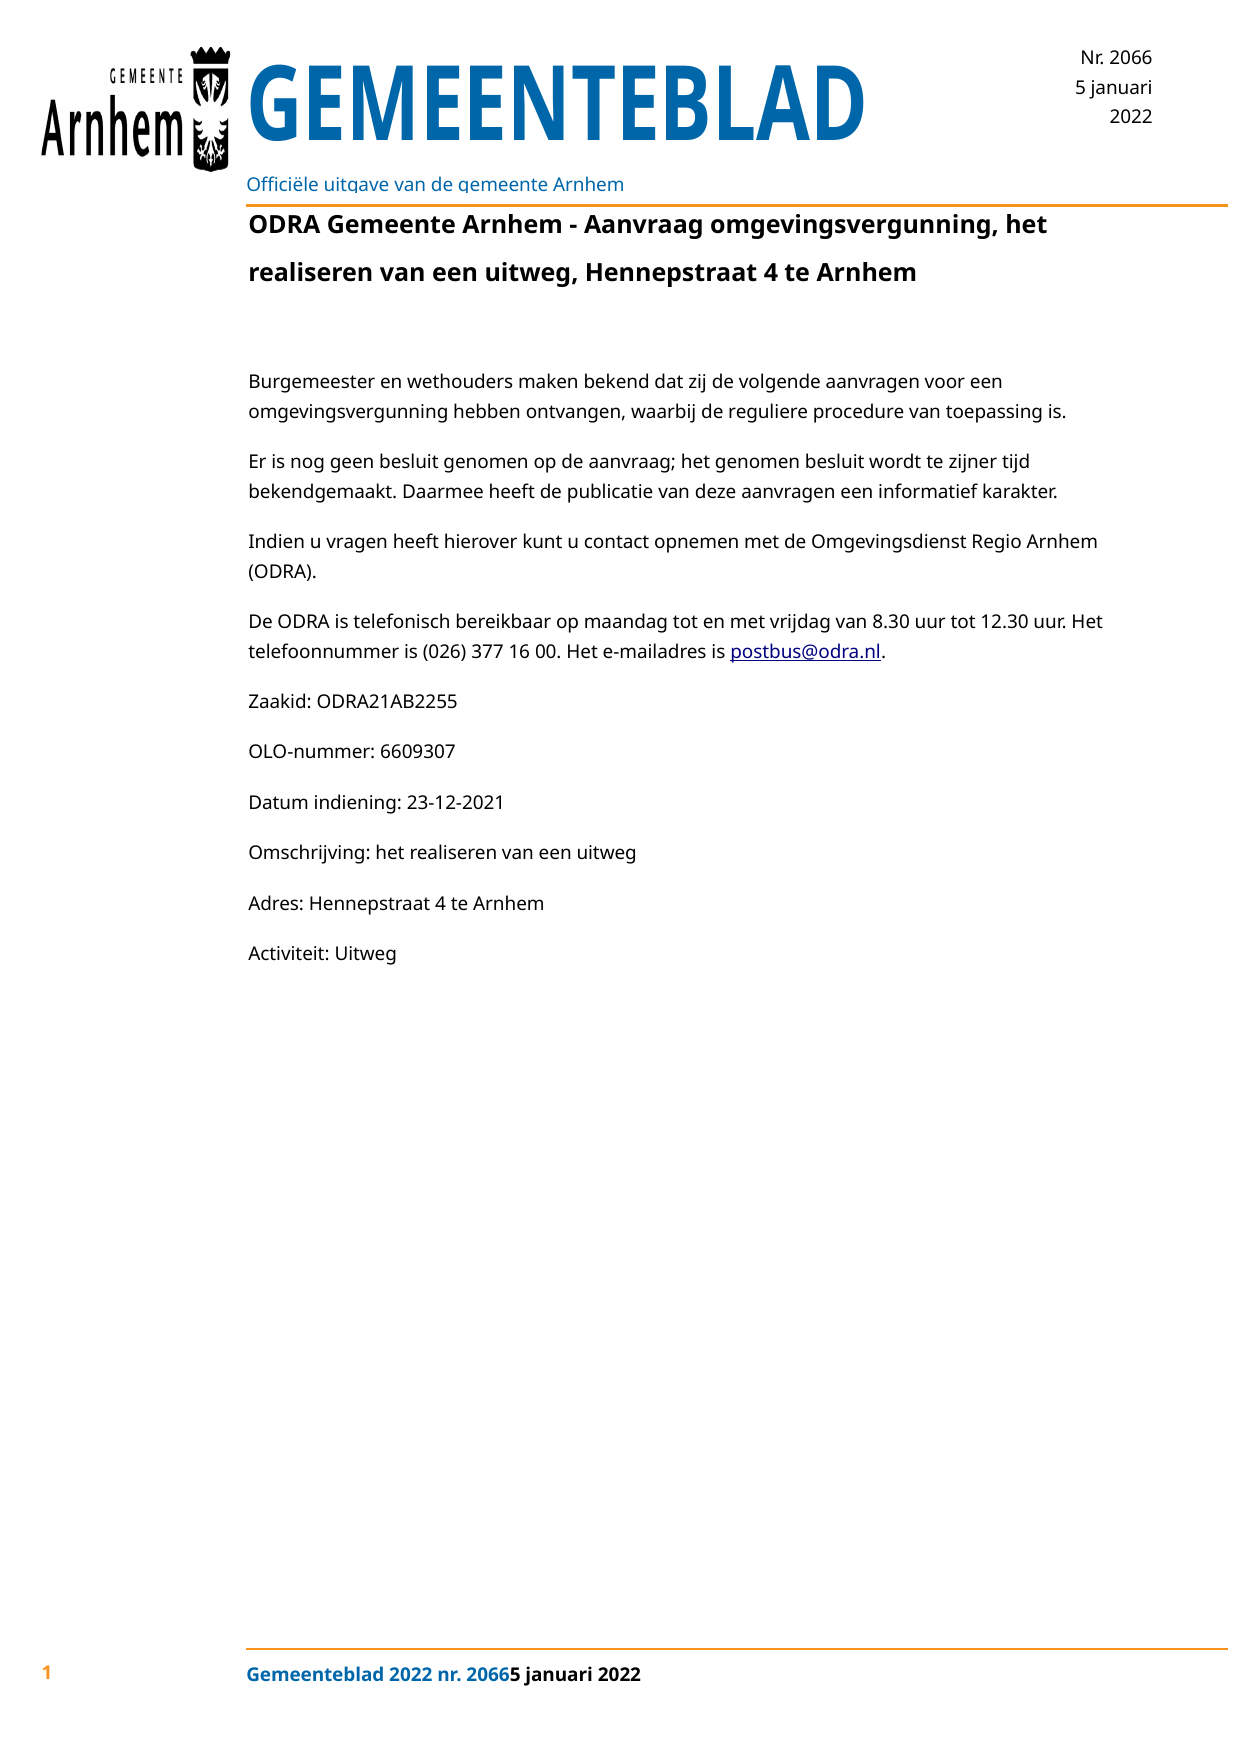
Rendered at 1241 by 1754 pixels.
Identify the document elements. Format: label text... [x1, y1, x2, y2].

picture [41, 47, 231, 172]
text Zaakid: ODRA21AB2255 [248, 688, 1152, 714]
text Er is nog geen besluit genomen op de aanvraag; het genomen besluit wordt te zijner tijd bekendgemaakt. Daarmee heeft de publicatie van deze aanvragen een informatief karakter. [248, 448, 1152, 504]
text Indien u vragen heeft hierover kunt u contact opnemen met de Omgevingsdienst Regio Arnhem (ODRA). [248, 528, 1152, 584]
text OLO-nummer: 6609307 [248, 739, 1152, 764]
text ODRA Gemeente Arnhem - Aanvraag omgevingsvergunning, het realiseren van een uitweg, Hennepstraat 4 te Arnhem [248, 207, 1152, 288]
text Activiteit: Uitweg [248, 940, 1152, 966]
text De ODRA is telefonisch bereikbaar op maandag tot en met vrijdag van 8.30 uur tot 12.30 uur. Het telefoonnummer is (026) 377 16 00. Het e-mailadres is postbus@odra.nl. [248, 608, 1152, 664]
text Adres: Hennepstraat 4 te Arnhem [248, 890, 1152, 916]
text Datum indiening: 23-12-2021 [248, 789, 1152, 815]
text Omschrijving: het realiseren van een uitweg [248, 839, 1152, 865]
text Burgemeester en wethouders maken bekend dat zij de volgende aanvragen voor een omgevingsvergunning hebben ontvangen, waarbij de reguliere procedure van toepassing is. [248, 368, 1152, 424]
